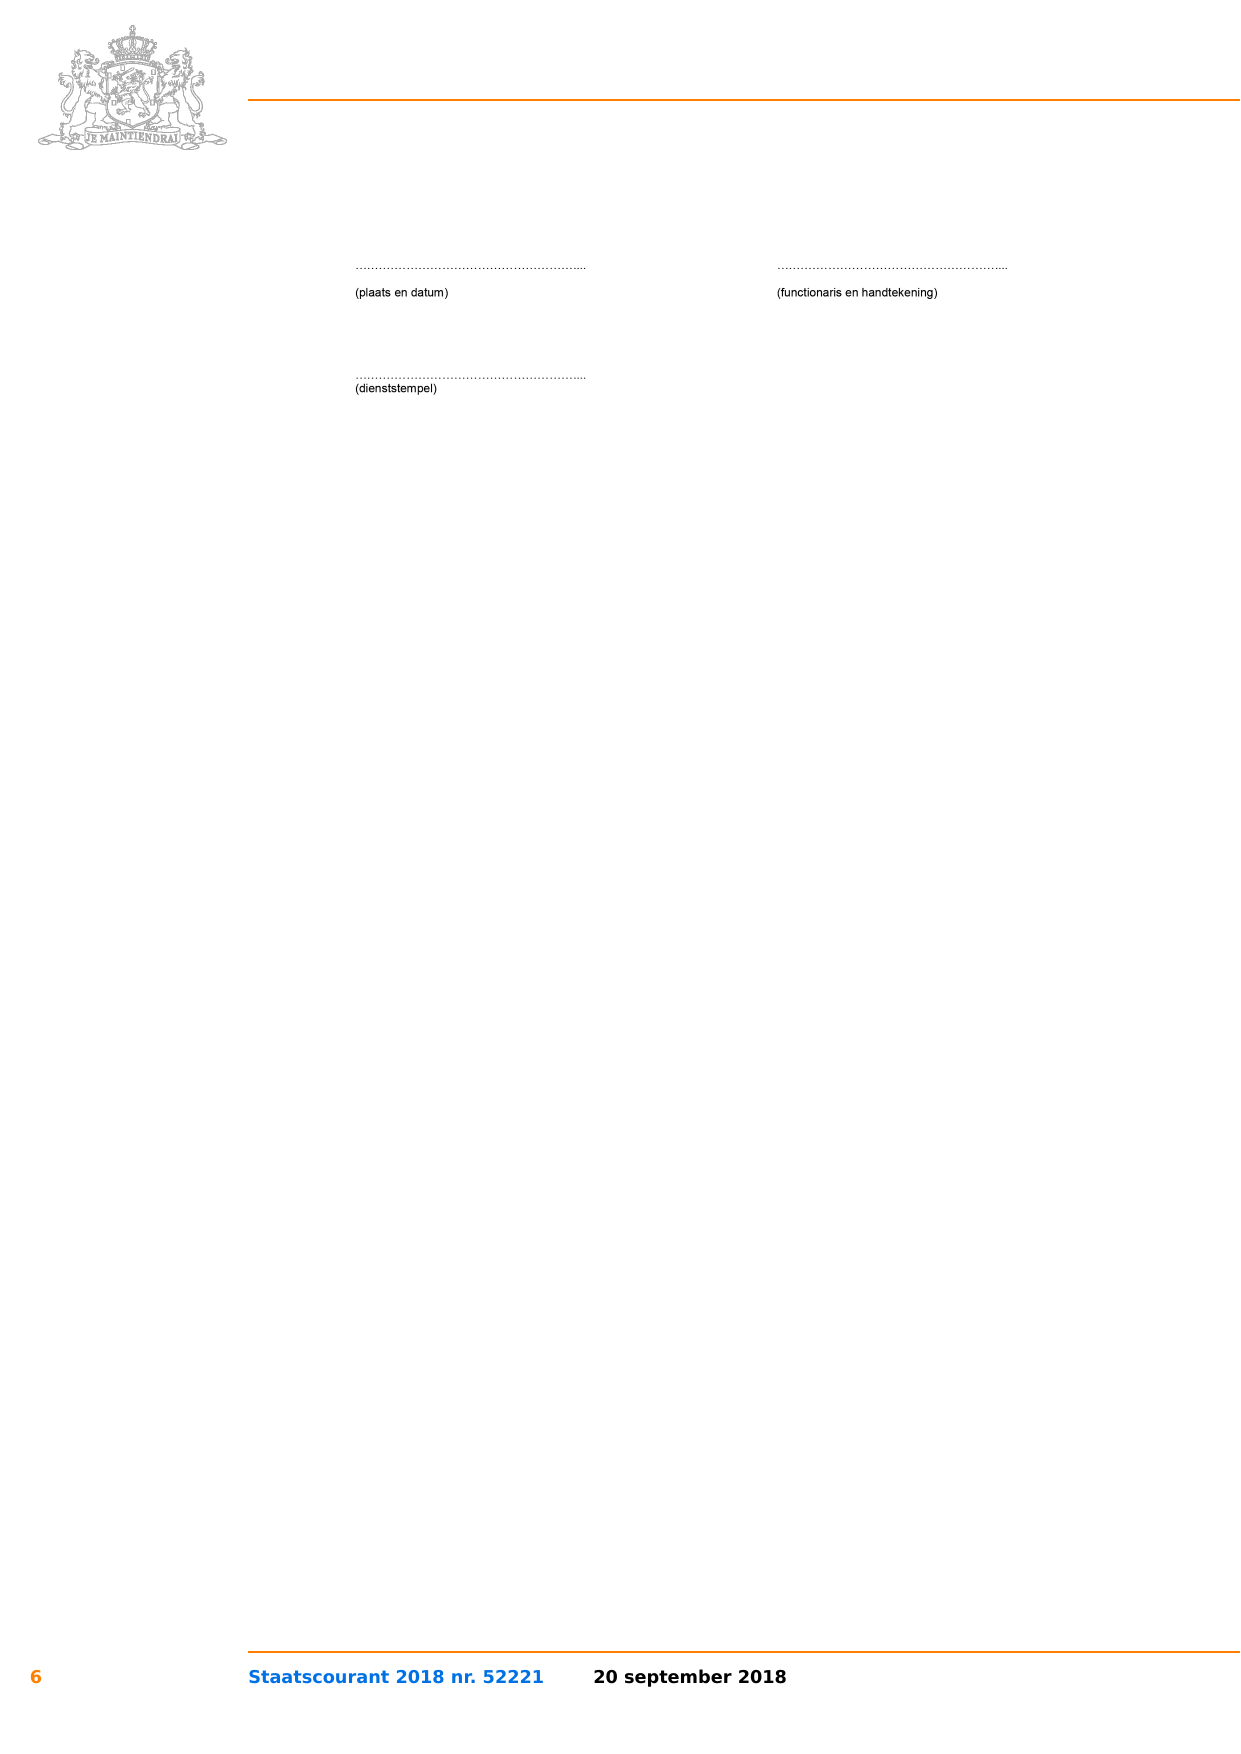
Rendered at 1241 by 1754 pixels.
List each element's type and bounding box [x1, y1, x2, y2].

picture [38, 25, 227, 150]
picture [248, 151, 1134, 1404]
